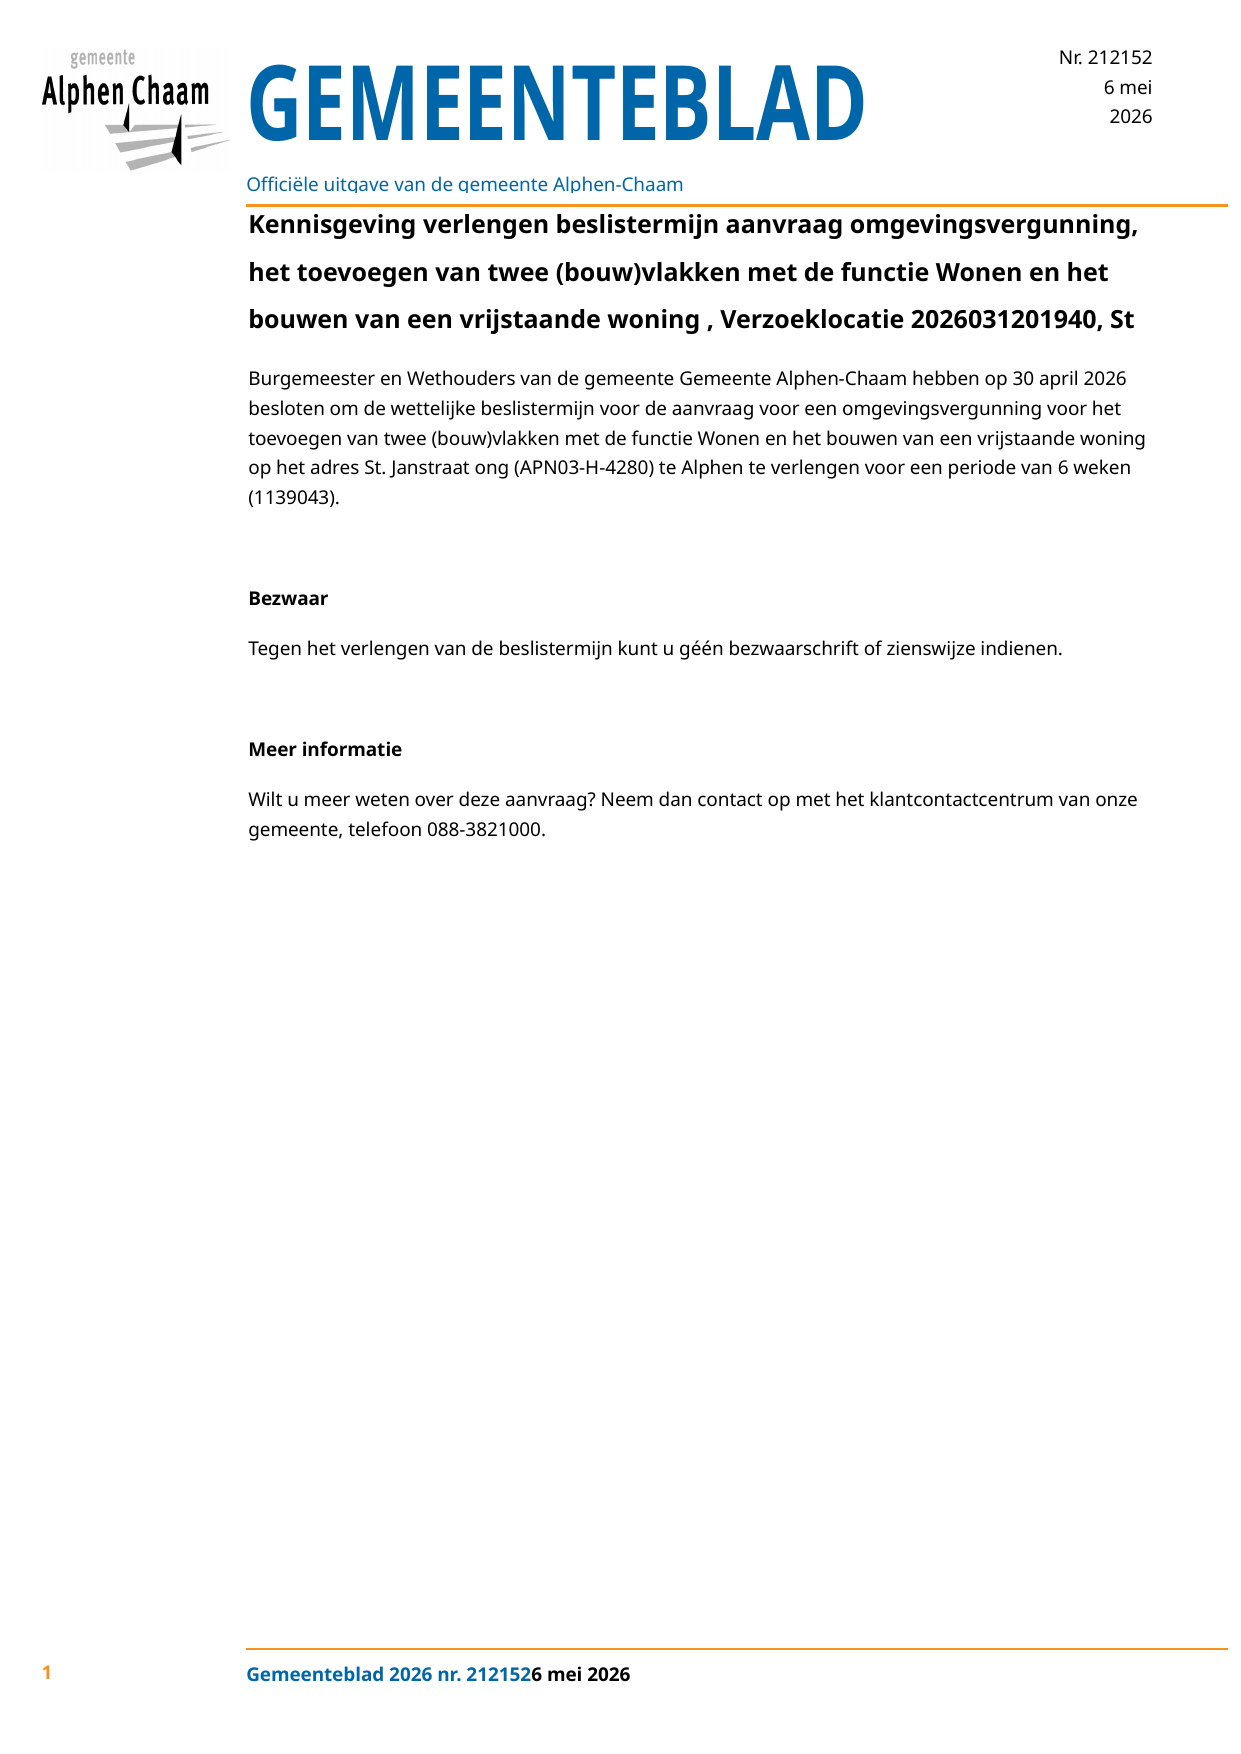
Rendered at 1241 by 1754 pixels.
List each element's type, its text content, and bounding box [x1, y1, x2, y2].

text Kennisgeving verlengen beslistermijn aanvraag omgevingsvergunning, het toevoegen van twee (bouw)vlakken met de functie Wonen en het bouwen van een vrijstaande woning , Verzoeklocatie 2026031201940, St [248, 207, 1152, 336]
text Wilt u meer weten over deze aanvraag? Neem dan contact op met het klantcontactcentrum van onze gemeente, telefoon 088-3821000. [248, 786, 1152, 842]
picture [41, 47, 231, 172]
text Bezwaar [248, 585, 1152, 610]
text Tegen het verlengen van de beslistermijn kunt u géén bezwaarschrift of zienswijze indienen. [248, 635, 1152, 661]
text Burgemeester en Wethouders van de gemeente Gemeente Alphen-Chaam hebben op 30 april 2026 besloten om de wettelijke beslistermijn voor de aanvraag voor een omgevingsvergunning voor het toevoegen van twee (bouw)vlakken met de functie Wonen en het bouwen van een vrijstaande woning op het adres St. Janstraat ong (APN03-H-4280) te Alphen te verlengen voor een periode van 6 weken (1139043). [248, 366, 1152, 509]
text Meer informatie [248, 736, 1152, 762]
